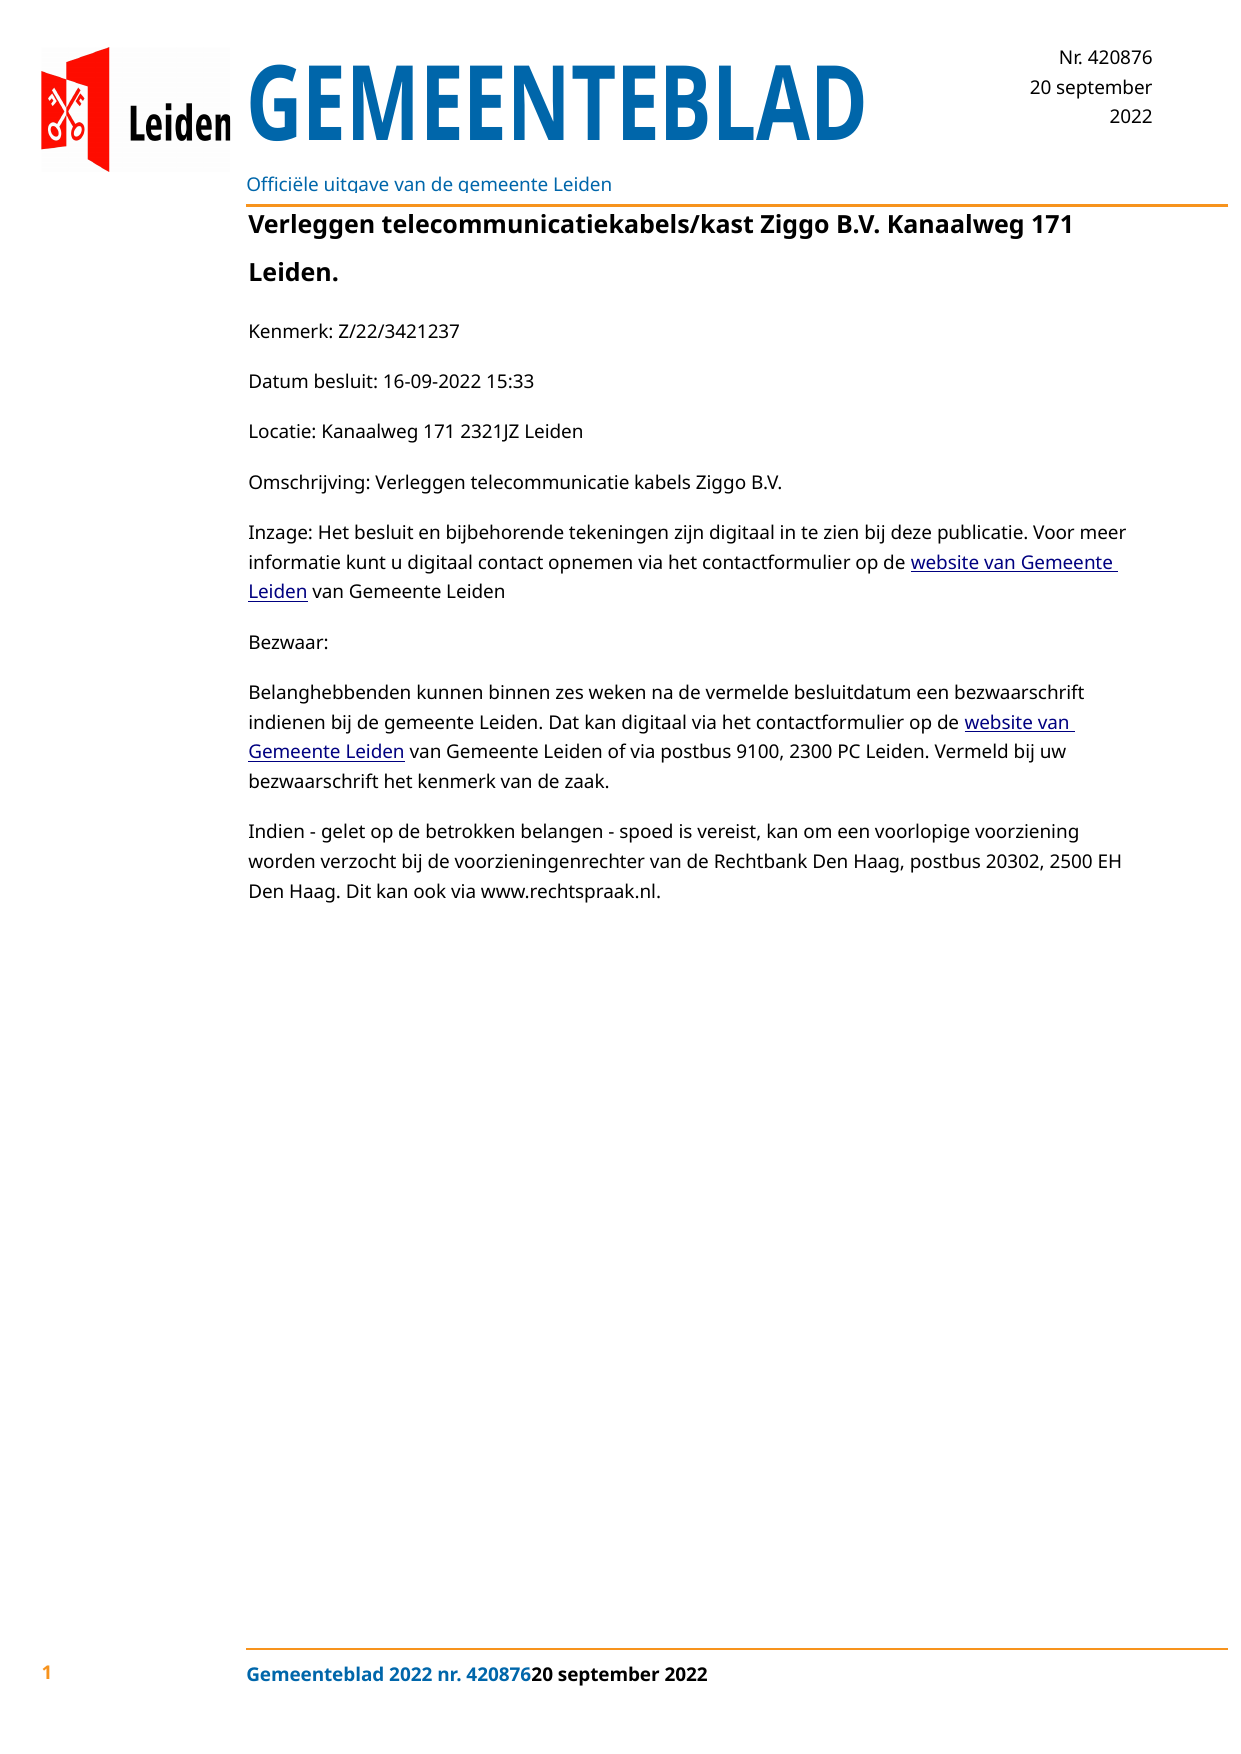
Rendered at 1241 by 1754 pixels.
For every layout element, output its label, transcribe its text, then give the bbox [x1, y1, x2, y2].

text Kenmerk: Z/22/3421237 [248, 318, 1152, 344]
text Inzage: Het besluit en bijbehorende tekeningen zijn digitaal in te zien bij deze publicatie. Voor meer informatie kunt u digitaal contact opnemen via het contactformulier op de website van Gemeente Leiden van Gemeente Leiden [248, 519, 1152, 604]
picture [41, 47, 231, 172]
text Indien - gelet op de betrokken belangen - spoed is vereist, kan om een voorlopige voorziening worden verzocht bij de voorzieningenrechter van de Rechtbank Den Haag, postbus 20302, 2500 EH Den Haag. Dit kan ook via www.rechtspraak.nl. [248, 819, 1152, 904]
text Omschrijving: Verleggen telecommunicatie kabels Ziggo B.V. [248, 469, 1152, 495]
text Locatie: Kanaalweg 171 2321JZ Leiden [248, 419, 1152, 444]
text Datum besluit: 16-09-2022 15:33 [248, 368, 1152, 394]
text Verleggen telecommunicatiekabels/kast Ziggo B.V. Kanaalweg 171 Leiden. [248, 207, 1152, 288]
text Belanghebbenden kunnen binnen zes weken na de vermelde besluitdatum een bezwaarschrift indienen bij de gemeente Leiden. Dat kan digitaal via het contactformulier op de website van Gemeente Leiden van Gemeente Leiden of via postbus 9100, 2300 PC Leiden. Vermeld bij uw bezwaarschrift het kenmerk van de zaak. [248, 679, 1152, 794]
text Bezwaar: [248, 629, 1152, 655]
